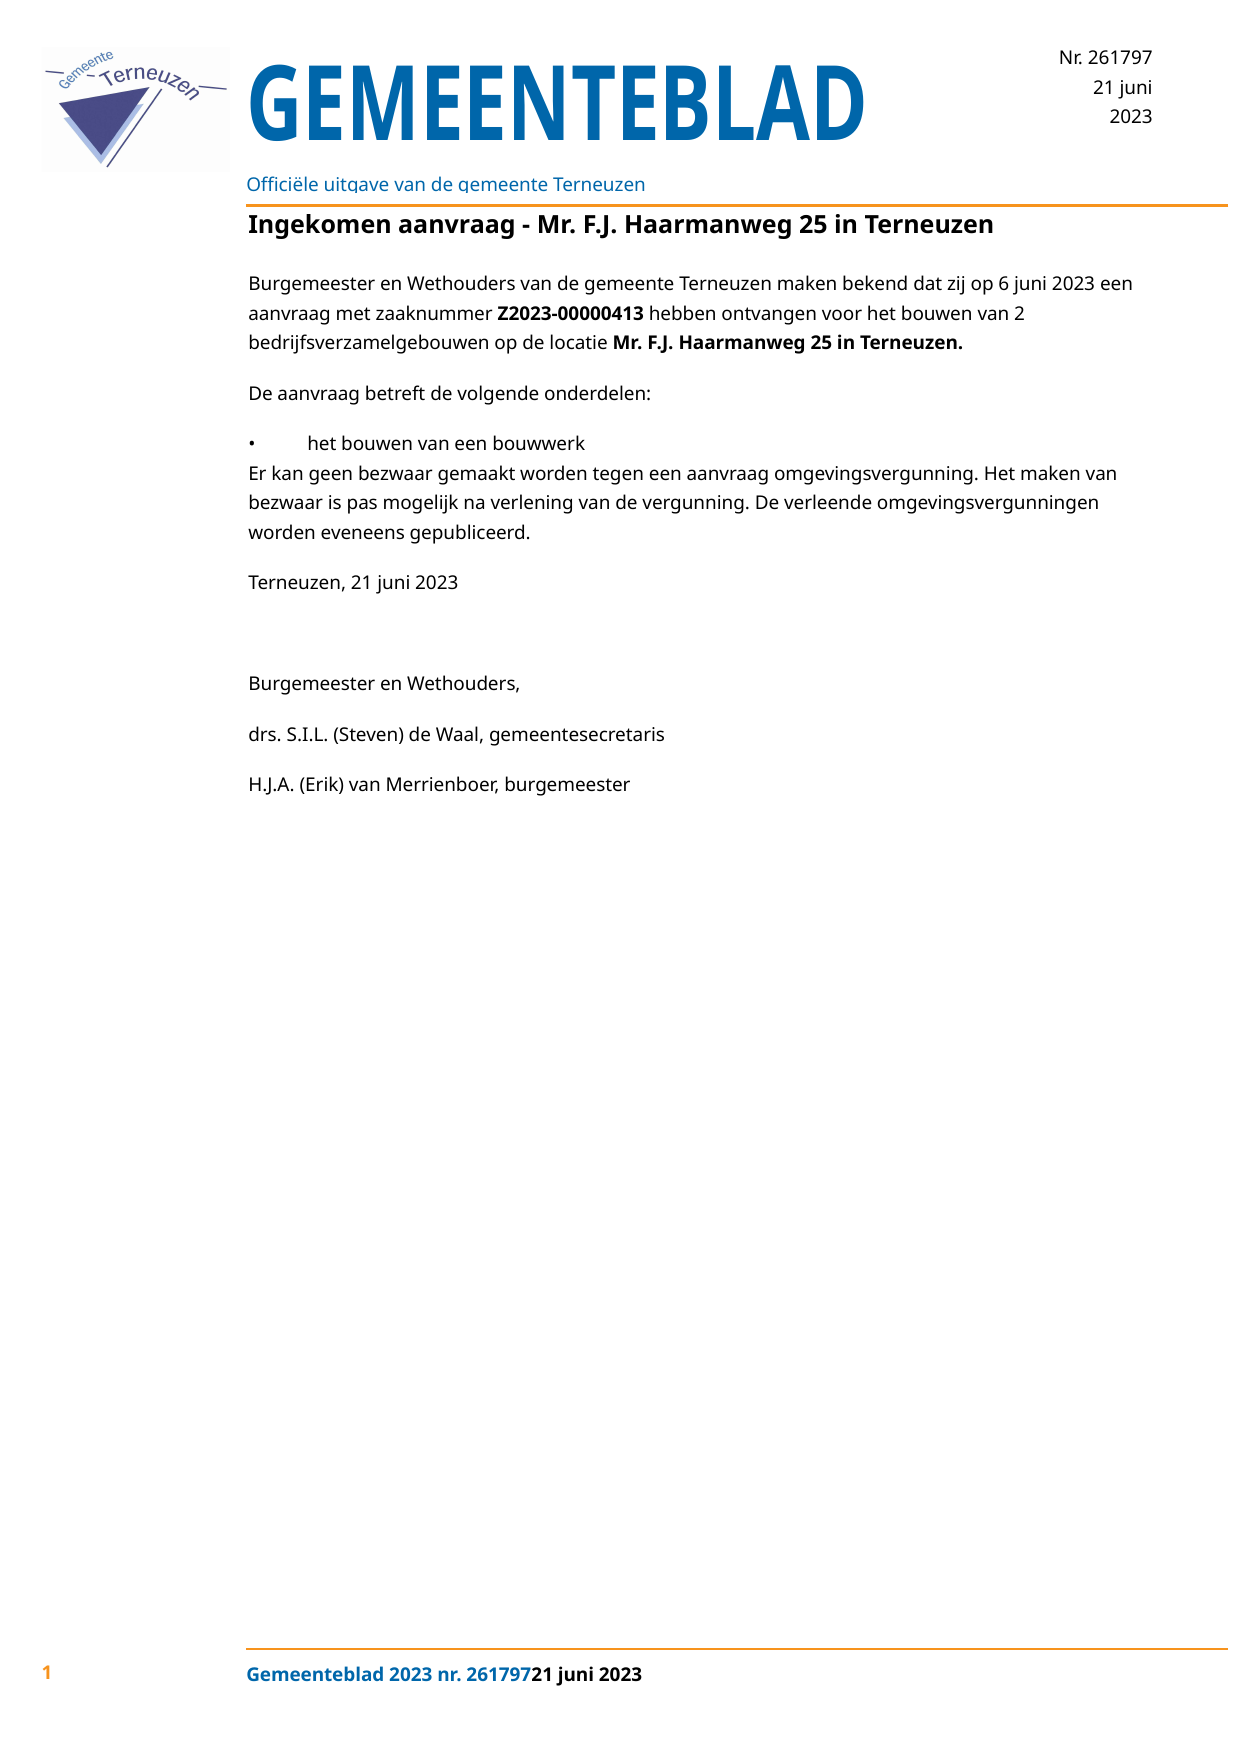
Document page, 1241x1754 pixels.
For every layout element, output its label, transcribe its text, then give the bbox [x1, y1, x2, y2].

list het bouwen van een bouwwerk [248, 430, 1152, 456]
picture [41, 47, 231, 172]
text Er kan geen bezwaar gemaakt worden tegen een aanvraag omgevingsvergunning. Het maken van bezwaar is pas mogelijk na verlening van de vergunning. De verleende omgevingsvergunningen worden eveneens gepubliceerd. [248, 460, 1152, 545]
text Burgemeester en Wethouders van de gemeente Terneuzen maken bekend dat zij op 6 juni 2023 een aanvraag met zaaknummer Z2023-00000413 hebben ontvangen voor het bouwen van 2 bedrijfsverzamelgebouwen op de locatie Mr. F.J. Haarmanweg 25 in Terneuzen. [248, 270, 1152, 355]
text H.J.A. (Erik) van Merrienboer, burgemeester [248, 771, 1152, 797]
text De aanvraag betreft de volgende onderdelen: [248, 380, 1152, 406]
text drs. S.I.L. (Steven) de Waal, gemeentesecretaris [248, 721, 1152, 746]
text Terneuzen, 21 juni 2023 [248, 569, 1152, 595]
text Burgemeester en Wethouders, [248, 670, 1152, 696]
text Ingekomen aanvraag - Mr. F.J. Haarmanweg 25 in Terneuzen [248, 207, 1152, 241]
